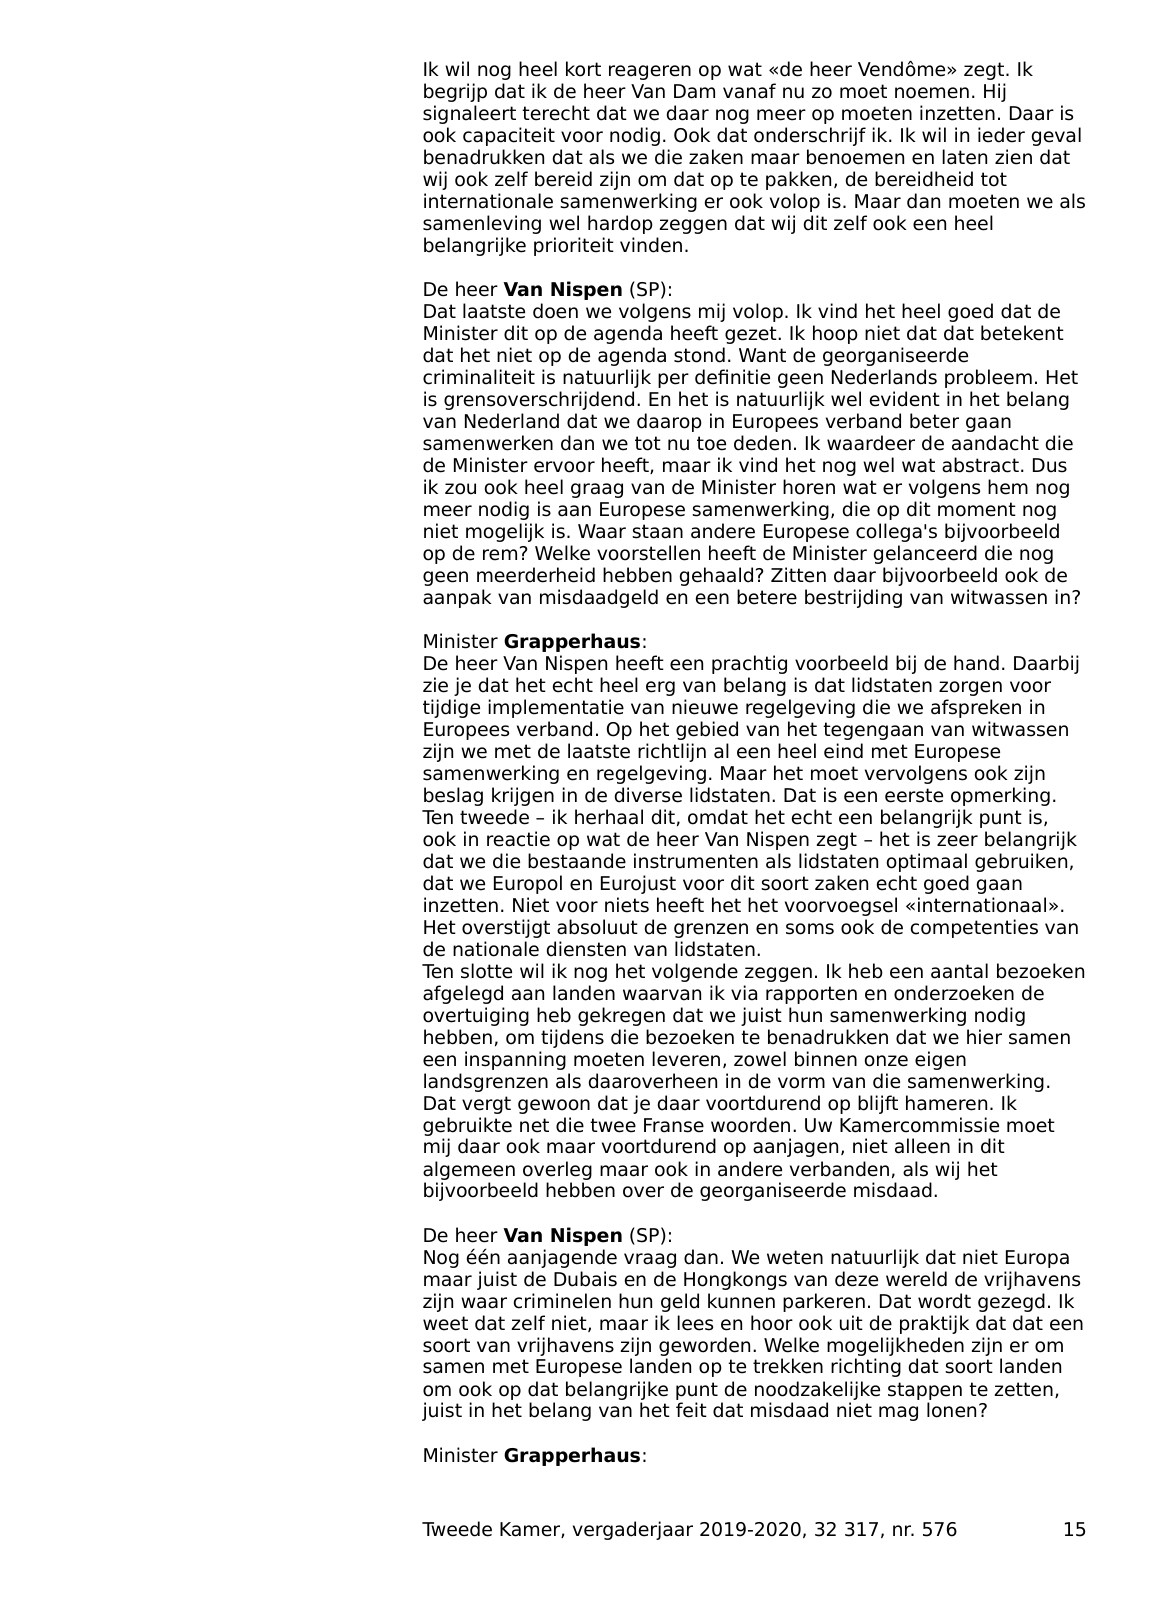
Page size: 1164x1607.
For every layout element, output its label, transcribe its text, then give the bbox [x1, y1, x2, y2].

text Nog één aanjagende vraag dan. We weten natuurlijk dat niet Europa maar juist de Dubais en de Hongkongs van deze wereld de vrijhavens zijn waar criminelen hun geld kunnen parkeren. Dat wordt gezegd. Ik weet dat zelf niet, maar ik lees en hoor ook uit de praktijk dat dat een soort van vrijhavens zijn geworden. Welke mogelijkheden zijn er om samen met Europese landen op te trekken richting dat soort landen om ook op dat belangrijke punt de noodzakelijke stappen te zetten, juist in het belang van het feit dat misdaad niet mag lonen? [422, 1247, 1087, 1422]
text Ten tweede – ik herhaal dit, omdat het echt een belangrijk punt is, ook in reactie op wat de heer Van Nispen zegt – het is zeer belangrijk dat we die bestaande instrumenten als lidstaten optimaal gebruiken, dat we Europol en Eurojust voor dit soort zaken echt goed gaan inzetten. Niet voor niets heeft het het voorvoegsel «internationaal». Het overstijgt absoluut de grenzen en soms ook de competenties van de nationale diensten van lidstaten. [422, 807, 1087, 961]
text Minister Grapperhaus: [422, 631, 1087, 653]
text Dat laatste doen we volgens mij volop. Ik vind het heel goed dat de Minister dit op de agenda heeft gezet. Ik hoop niet dat dat betekent dat het niet op de agenda stond. Want de georganiseerde criminaliteit is natuurlijk per definitie geen Nederlands probleem. Het is grensoverschrijdend. En het is natuurlijk wel evident in het belang van Nederland dat we daarop in Europees verband beter gaan samenwerken dan we tot nu toe deden. Ik waardeer de aandacht die de Minister ervoor heeft, maar ik vind het nog wel wat abstract. Dus ik zou ook heel graag van de Minister horen wat er volgens hem nog meer nodig is aan Europese samenwerking, die op dit moment nog niet mogelijk is. Waar staan andere Europese collega's bijvoorbeeld op de rem? Welke voorstellen heeft de Minister gelanceerd die nog geen meerderheid hebben gehaald? Zitten daar bijvoorbeeld ook de aanpak van misdaadgeld en een betere bestrijding van witwassen in? [422, 301, 1087, 609]
text De heer Van Nispen (SP): [422, 279, 1087, 301]
text De heer Van Nispen (SP): [422, 1224, 1087, 1247]
text Ik wil nog heel kort reageren op wat «de heer Vendôme» zegt. Ik begrijp dat ik de heer Van Dam vanaf nu zo moet noemen. Hij signaleert terecht dat we daar nog meer op moeten inzetten. Daar is ook capaciteit voor nodig. Ook dat onderschrijf ik. Ik wil in ieder geval benadrukken dat als we die zaken maar benoemen en laten zien dat wij ook zelf bereid zijn om dat op te pakken, de bereidheid tot internationale samenwerking er ook volop is. Maar dan moeten we als samenleving wel hardop zeggen dat wij dit zelf ook een heel belangrijke prioriteit vinden. [422, 59, 1087, 257]
text De heer Van Nispen heeft een prachtig voorbeeld bij de hand. Daarbij zie je dat het echt heel erg van belang is dat lidstaten zorgen voor tijdige implementatie van nieuwe regelgeving die we afspreken in Europees verband. Op het gebied van het tegengaan van witwassen zijn we met de laatste richtlijn al een heel eind met Europese samenwerking en regelgeving. Maar het moet vervolgens ook zijn beslag krijgen in de diverse lidstaten. Dat is een eerste opmerking. [422, 653, 1087, 807]
text Ten slotte wil ik nog het volgende zeggen. Ik heb een aantal bezoeken afgelegd aan landen waarvan ik via rapporten en onderzoeken de overtuiging heb gekregen dat we juist hun samenwerking nodig hebben, om tijdens die bezoeken te benadrukken dat we hier samen een inspanning moeten leveren, zowel binnen onze eigen landsgrenzen als daaroverheen in de vorm van die samenwerking. Dat vergt gewoon dat je daar voortdurend op blijft hameren. Ik gebruikte net die twee Franse woorden. Uw Kamercommissie moet mij daar ook maar voortdurend op aanjagen, niet alleen in dit algemeen overleg maar ook in andere verbanden, als wij het bijvoorbeeld hebben over de georganiseerde misdaad. [422, 961, 1087, 1202]
text Minister Grapperhaus: [422, 1444, 1087, 1467]
